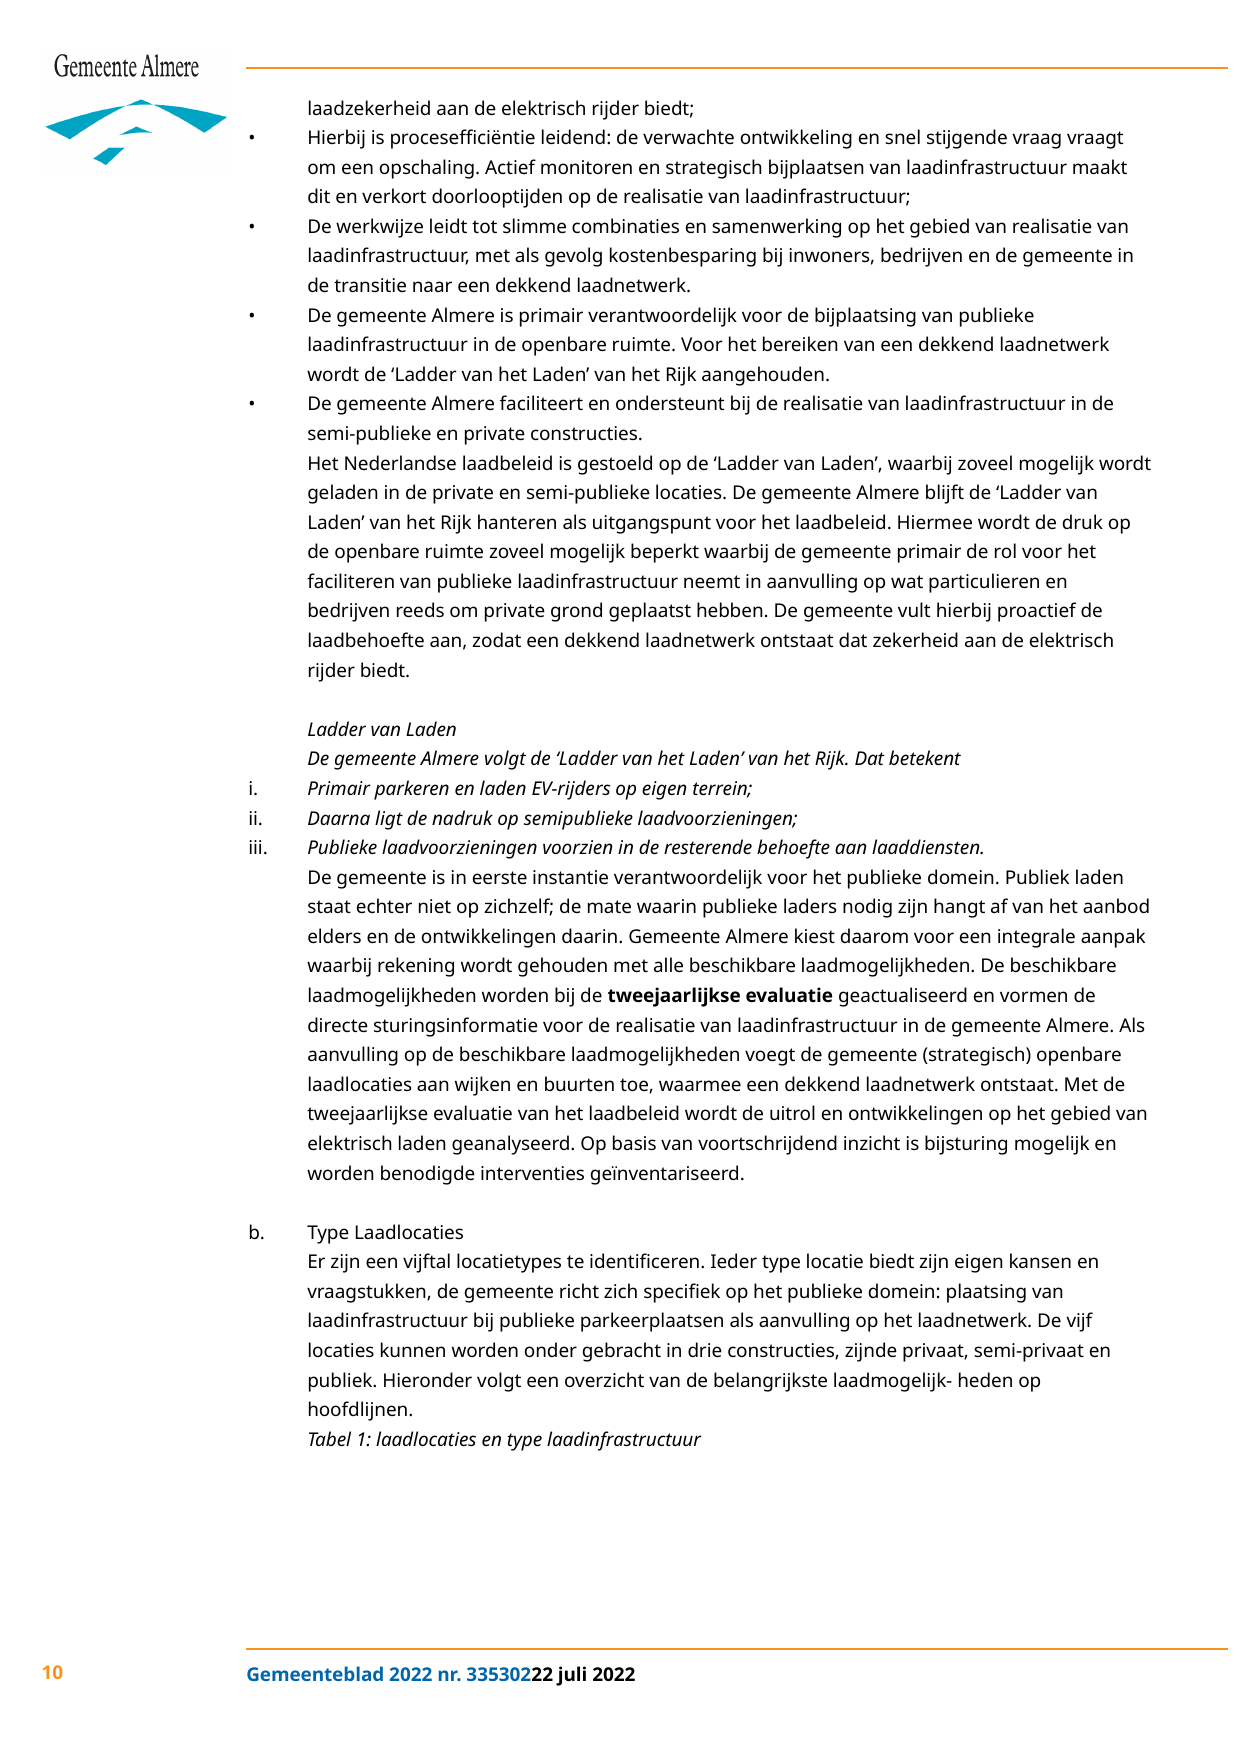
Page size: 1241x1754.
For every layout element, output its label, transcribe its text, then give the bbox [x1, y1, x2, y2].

list Tabel 1: laadlocaties en type laadinfrastructuur [248, 1426, 1152, 1452]
list Ladder van Laden [248, 716, 1152, 742]
list Publieke laadvoorzieningen voorzien in de resterende behoefte aan laaddiensten. [248, 834, 1152, 860]
list Daarna ligt de nadruk op semipublieke laadvoorzieningen; [248, 805, 1152, 831]
list De gemeente is in eerste instantie verantwoordelijk voor het publieke domein. Publiek laden staat echter niet op zichzelf; de mate waarin publieke laders nodig zijn hangt af van het aanbod elders en de ontwikkelingen daarin. Gemeente Almere kiest daarom voor een integrale aanpak waarbij rekening wordt gehouden met alle beschikbare laadmogelijkheden. De beschikbare laadmogelijkheden worden bij de tweejaarlijkse evaluatie geactualiseerd en vormen de directe sturingsinformatie voor de realisatie van laadinfrastructuur in de gemeente Almere. Als aanvulling op de beschikbare laadmogelijkheden voegt de gemeente (strategisch) openbare laadlocaties aan wijken en buurten toe, waarmee een dekkend laadnetwerk ontstaat. Met de tweejaarlijkse evaluatie van het laadbeleid wordt de uitrol en ontwikkelingen op het gebied van elektrisch laden geanalyseerd. Op basis van voortschrijdend inzicht is bijsturing mogelijk en worden benodigde interventies geïnventariseerd. [248, 864, 1152, 1186]
list De gemeente Almere is primair verantwoordelijk voor de bijplaatsing van publieke laadinfrastructuur in de openbare ruimte. Voor het bereiken van een dekkend laadnetwerk wordt de ‘Ladder van het Laden’ van het Rijk aangehouden. [248, 302, 1152, 387]
list Het Nederlandse laadbeleid is gestoeld op de ‘Ladder van Laden’, waarbij zoveel mogelijk wordt geladen in de private en semi-publieke locaties. De gemeente Almere blijft de ‘Ladder van Laden’ van het Rijk hanteren als uitgangspunt voor het laadbeleid. Hiermee wordt de druk op de openbare ruimte zoveel mogelijk beperkt waarbij de gemeente primair de rol voor het faciliteren van publieke laadinfrastructuur neemt in aanvulling op wat particulieren en bedrijven reeds om private grond geplaatst hebben. De gemeente vult hierbij proactief de laadbehoefte aan, zodat een dekkend laadnetwerk ontstaat dat zekerheid aan de elektrisch rijder biedt. [248, 450, 1152, 683]
list De gemeente Almere volgt de ‘Ladder van het Laden’ van het Rijk. Dat betekent [248, 746, 1152, 771]
list Primair parkeren en laden EV-rijders op eigen terrein; [248, 775, 1152, 801]
list Hierbij is procesefficiëntie leidend: de verwachte ontwikkeling en snel stijgende vraag vraagt om een opschaling. Actief monitoren en strategisch bijplaatsen van laadinfrastructuur maakt dit en verkort doorlooptijden op de realisatie van laadinfrastructuur; [248, 124, 1152, 209]
list De werkwijze leidt tot slimme combinaties en samenwerking op het gebied van realisatie van laadinfrastructuur, met als gevolg kostenbesparing bij inwoners, bedrijven en de gemeente in de transitie naar een dekkend laadnetwerk. [248, 213, 1152, 298]
list Er zijn een vijftal locatietypes te identificeren. Ieder type locatie biedt zijn eigen kansen en vraagstukken, de gemeente richt zich specifiek op het publieke domein: plaatsing van laadinfrastructuur bij publieke parkeerplaatsen als aanvulling op het laadnetwerk. De vijf locaties kunnen worden onder gebracht in drie constructies, zijnde privaat, semi-privaat en publiek. Hieronder volgt een overzicht van de belangrijkste laadmogelijk- heden op hoofdlijnen. [248, 1248, 1152, 1422]
list Type Laadlocaties [248, 1219, 1152, 1245]
list laadzekerheid aan de elektrisch rijder biedt; [248, 95, 1152, 121]
picture [41, 47, 231, 172]
list De gemeente Almere faciliteert en ondersteunt bij de realisatie van laadinfrastructuur in de semi-publieke en private constructies. [248, 391, 1152, 446]
